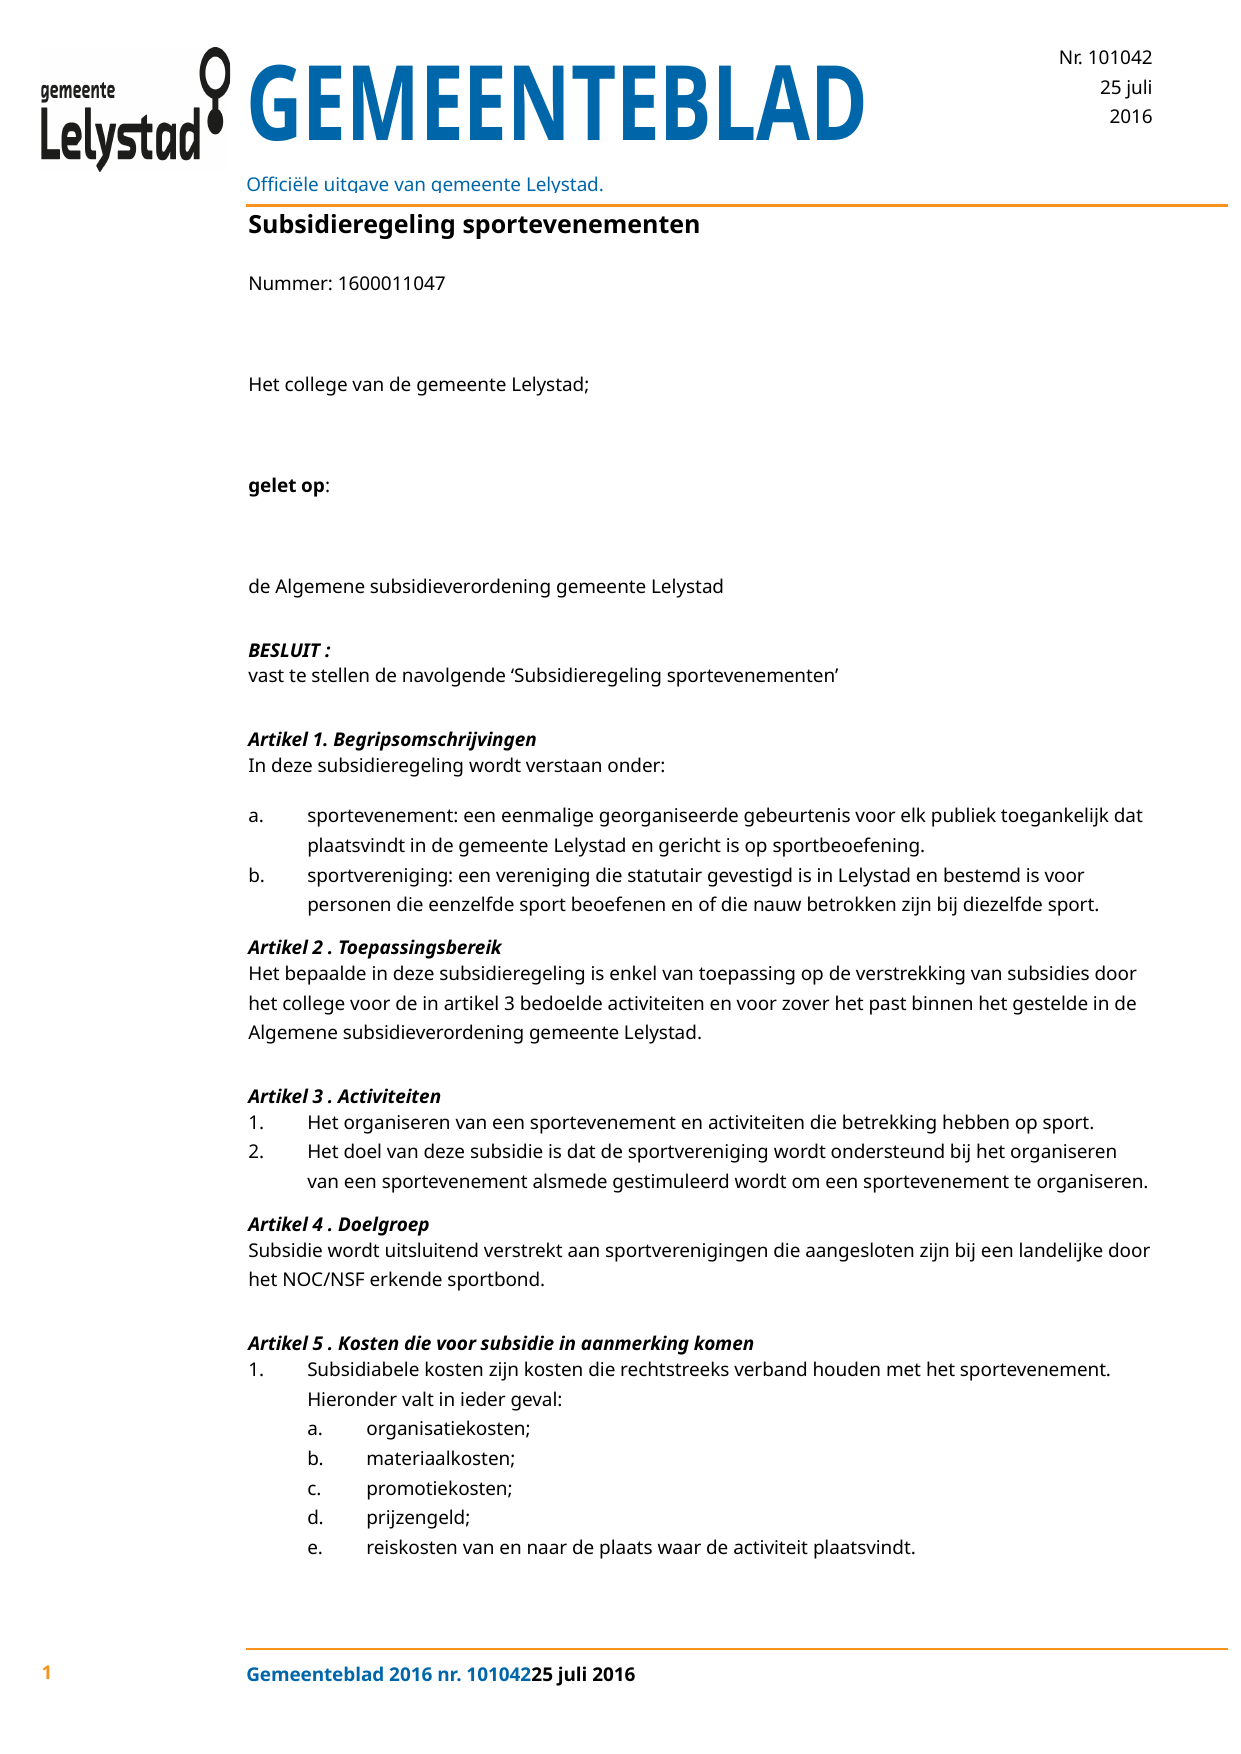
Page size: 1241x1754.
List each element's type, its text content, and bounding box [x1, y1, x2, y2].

list prijzengeld; [307, 1504, 1152, 1530]
text Artikel 2 . Toepassingsbereik [248, 934, 1152, 960]
text Nummer: 1600011047 [248, 270, 1152, 296]
text In deze subsidieregeling wordt verstaan onder: [248, 752, 1152, 778]
text de Algemene subsidieverordening gemeente Lelystad [248, 573, 1152, 598]
text Artikel 1. Begripsomschrijvingen [248, 726, 1152, 752]
list organisatiekosten; [307, 1416, 1152, 1441]
list materiaalkosten; [307, 1445, 1152, 1471]
text Artikel 3 . Activiteiten [248, 1083, 1152, 1109]
list sportevenement: een eenmalige georganiseerde gebeurtenis voor elk publiek toegankelijk dat plaatsvindt in de gemeente Lelystad en gericht is op sportbeoefening. [248, 803, 1152, 858]
text BESLUIT : [248, 637, 1152, 662]
text Het college van de gemeente Lelystad; [248, 371, 1152, 397]
text Artikel 5 . Kosten die voor subsidie in aanmerking komen [248, 1331, 1152, 1356]
list sportvereniging: een vereniging die statutair gevestigd is in Lelystad en bestemd is voor personen die eenzelfde sport beoefenen en of die nauw betrokken zijn bij diezelfde sport. [248, 862, 1152, 917]
picture [41, 47, 231, 172]
list promotiekosten; [307, 1475, 1152, 1500]
text vast te stellen de navolgende ‘Subsidieregeling sportevenementen’ [248, 662, 1152, 688]
text Subsidie wordt uitsluitend verstrekt aan sportverenigingen die aangesloten zijn bij een landelijke door het NOC/NSF erkende sportbond. [248, 1237, 1152, 1292]
text Het bepaalde in deze subsidieregeling is enkel van toepassing op de verstrekking van subsidies door het college voor de in artikel 3 bedoelde activiteiten en voor zover het past binnen het gestelde in de Algemene subsidieverordening gemeente Lelystad. [248, 960, 1152, 1045]
list Subsidiabele kosten zijn kosten die rechtstreeks verband houden met het sportevenement. Hieronder valt in ieder geval: [248, 1356, 1152, 1412]
text gelet op: [248, 472, 1152, 498]
list reiskosten van en naar de plaats waar de activiteit plaatsvindt. [307, 1534, 1152, 1559]
list Het organiseren van een sportevenement en activiteiten die betrekking hebben op sport. [248, 1109, 1152, 1135]
list Het doel van deze subsidie is dat de sportvereniging wordt ondersteund bij het organiseren van een sportevenement alsmede gestimuleerd wordt om een sportevenement te organiseren. [248, 1139, 1152, 1194]
text Artikel 4 . Doelgroep [248, 1211, 1152, 1237]
text Subsidieregeling sportevenementen [248, 207, 1152, 241]
